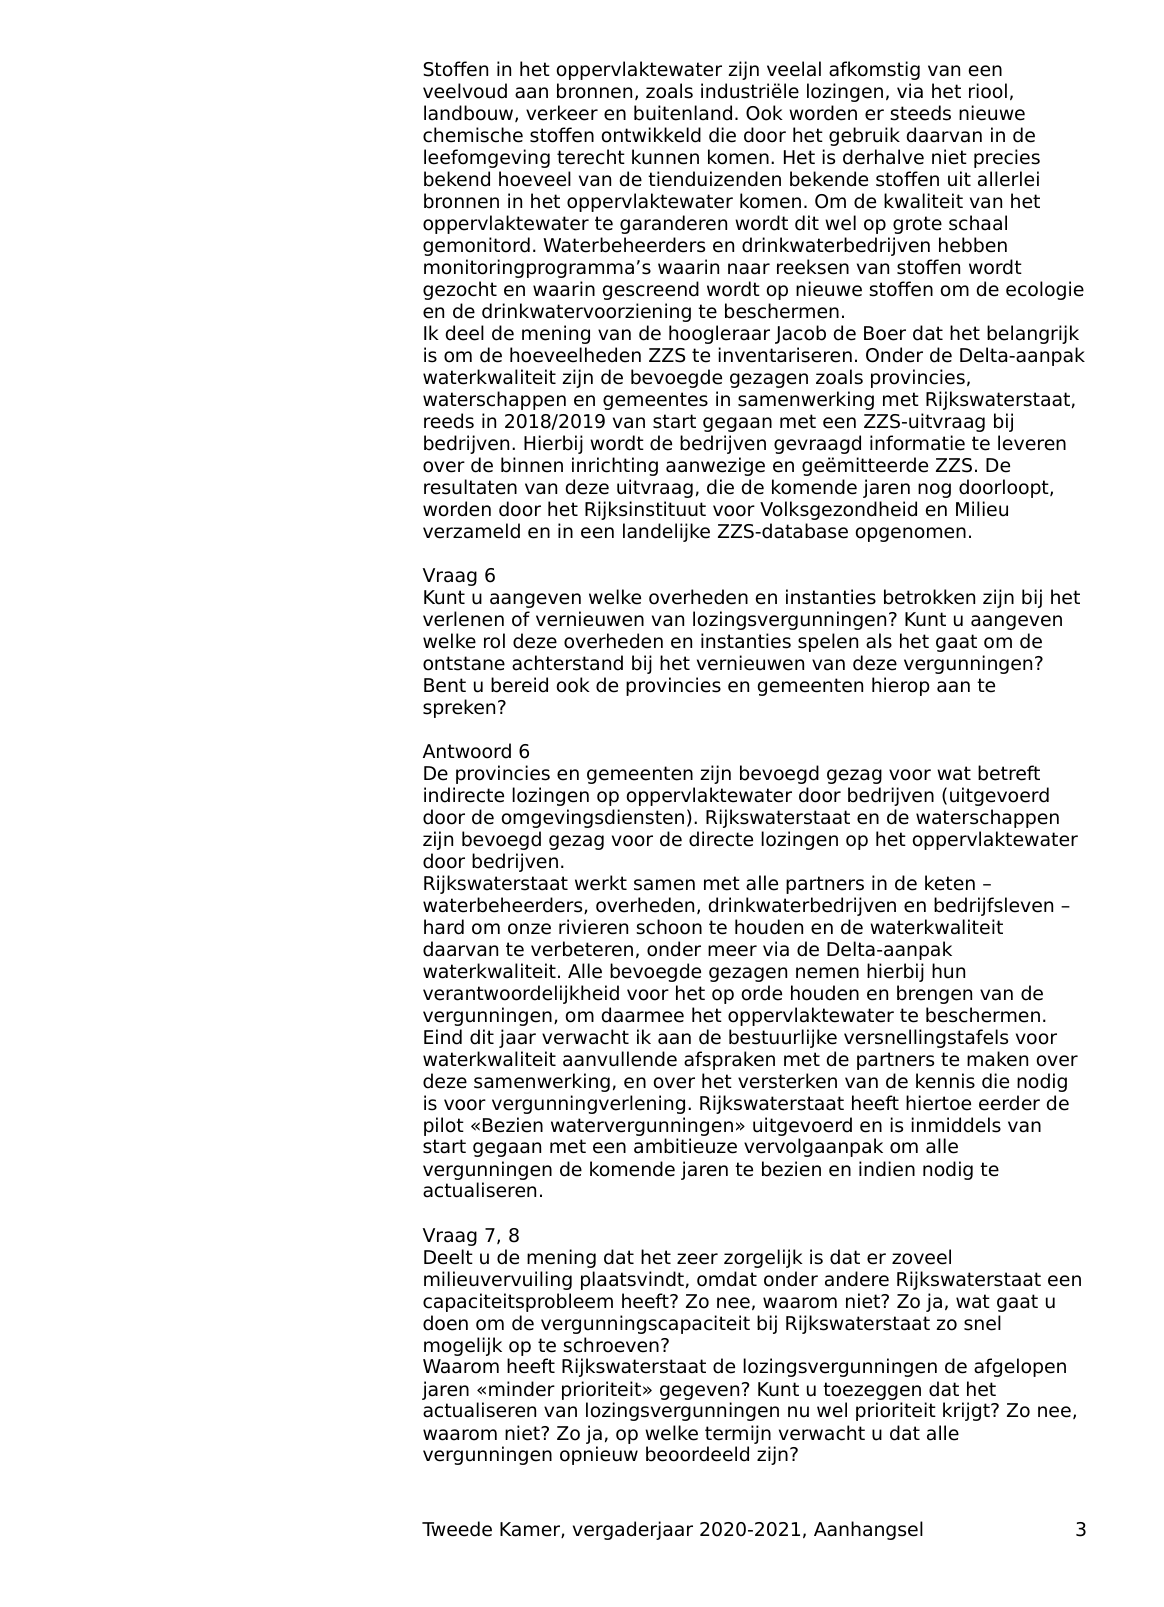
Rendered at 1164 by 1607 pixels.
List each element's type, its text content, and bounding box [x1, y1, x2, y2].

text Stoffen in het oppervlaktewater zijn veelal afkomstig van een veelvoud aan bronnen, zoals industriële lozingen, via het riool, landbouw, verkeer en buitenland. Ook worden er steeds nieuwe chemische stoffen ontwikkeld die door het gebruik daarvan in de leefomgeving terecht kunnen komen. Het is derhalve niet precies bekend hoeveel van de tienduizenden bekende stoffen uit allerlei bronnen in het oppervlaktewater komen. Om de kwaliteit van het oppervlaktewater te garanderen wordt dit wel op grote schaal gemonitord. Waterbeheerders en drinkwaterbedrijven hebben monitoringprogramma’s waarin naar reeksen van stoffen wordt gezocht en waarin gescreend wordt op nieuwe stoffen om de ecologie en de drinkwatervoorziening te beschermen. [422, 59, 1087, 323]
text Antwoord 6 [422, 741, 1087, 763]
text Deelt u de mening dat het zeer zorgelijk is dat er zoveel milieuvervuiling plaatsvindt, omdat onder andere Rijkswaterstaat een capaciteitsprobleem heeft? Zo nee, waarom niet? Zo ja, wat gaat u doen om de vergunningscapaciteit bij Rijkswaterstaat zo snel mogelijk op te schroeven? [422, 1247, 1087, 1356]
text Rijkswaterstaat werkt samen met alle partners in de keten – waterbeheerders, overheden, drinkwaterbedrijven en bedrijfsleven – hard om onze rivieren schoon te houden en de waterkwaliteit daarvan te verbeteren, onder meer via de Delta-aanpak waterkwaliteit. Alle bevoegde gezagen nemen hierbij hun verantwoordelijkheid voor het op orde houden en brengen van de vergunningen, om daarmee het oppervlaktewater te beschermen. Eind dit jaar verwacht ik aan de bestuurlijke versnellingstafels voor waterkwaliteit aanvullende afspraken met de partners te maken over deze samenwerking, en over het versterken van de kennis die nodig is voor vergunningverlening. Rijkswaterstaat heeft hiertoe eerder de pilot «Bezien watervergunningen» uitgevoerd en is inmiddels van start gegaan met een ambitieuze vervolgaanpak om alle vergunningen de komende jaren te bezien en indien nodig te actualiseren. [422, 873, 1087, 1202]
text Vraag 7, 8 [422, 1224, 1087, 1247]
text Ik deel de mening van de hoogleraar Jacob de Boer dat het belangrijk is om de hoeveelheden ZZS te inventariseren. Onder de Delta-aanpak waterkwaliteit zijn de bevoegde gezagen zoals provincies, waterschappen en gemeentes in samenwerking met Rijkswaterstaat, reeds in 2018/2019 van start gegaan met een ZZS-uitvraag bij bedrijven. Hierbij wordt de bedrijven gevraagd informatie te leveren over de binnen inrichting aanwezige en geëmitteerde ZZS. De resultaten van deze uitvraag, die de komende jaren nog doorloopt, worden door het Rijksinstituut voor Volksgezondheid en Milieu verzameld en in een landelijke ZZS-database opgenomen. [422, 323, 1087, 543]
text Waarom heeft Rijkswaterstaat de lozingsvergunningen de afgelopen jaren «minder prioriteit» gegeven? Kunt u toezeggen dat het actualiseren van lozingsvergunningen nu wel prioriteit krijgt? Zo nee, waarom niet? Zo ja, op welke termijn verwacht u dat alle vergunningen opnieuw beoordeeld zijn? [422, 1356, 1087, 1466]
text De provincies en gemeenten zijn bevoegd gezag voor wat betreft indirecte lozingen op oppervlaktewater door bedrijven (uitgevoerd door de omgevingsdiensten). Rijkswaterstaat en de waterschappen zijn bevoegd gezag voor de directe lozingen op het oppervlaktewater door bedrijven. [422, 763, 1087, 873]
text Kunt u aangeven welke overheden en instanties betrokken zijn bij het verlenen of vernieuwen van lozingsvergunningen? Kunt u aangeven welke rol deze overheden en instanties spelen als het gaat om de ontstane achterstand bij het vernieuwen van deze vergunningen? Bent u bereid ook de provincies en gemeenten hierop aan te spreken? [422, 587, 1087, 719]
text Vraag 6 [422, 565, 1087, 587]
